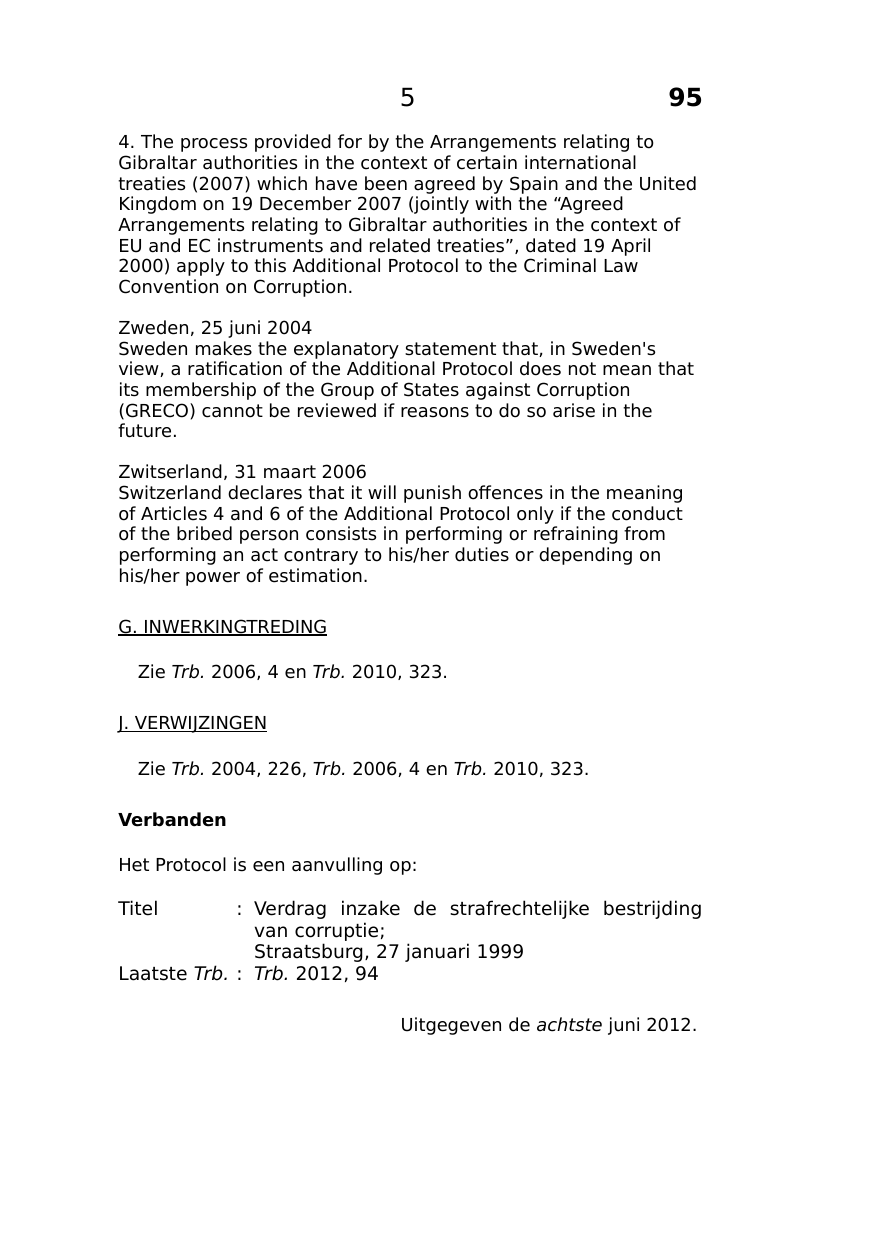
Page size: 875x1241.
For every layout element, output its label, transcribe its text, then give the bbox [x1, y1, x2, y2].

text Sweden makes the explanatory statement that, in Sweden's view, a ratification of the Additional Protocol does not mean that its membership of the Group of States against Corruption (GRECO) cannot be reviewed if reasons to do so arise in the future. [118, 338, 703, 442]
text Het Protocol is een aanvulling op: [118, 855, 703, 876]
text Zie Trb. 2006, 4 en Trb. 2010, 323. [118, 662, 703, 683]
text Zie Trb. 2004, 226, Trb. 2006, 4 en Trb. 2010, 323. [118, 759, 703, 779]
text Switzerland declares that it will punish offences in the meaning of Articles 4 and 6 of the Additional Protocol only if the conduct of the bribed person consists in performing or refraining from performing an act contrary to his/her duties or depending on his/her power of estimation. [118, 483, 703, 586]
subtitle G. INWERKINGTREDING [118, 616, 703, 637]
table_header : [236, 898, 254, 963]
table_header Titel [118, 898, 236, 963]
table_cell : [236, 963, 254, 985]
subtitle J. VERWIJZINGEN [118, 713, 703, 734]
text Zwitserland, 31 maart 2006 [118, 462, 703, 483]
table_cell Trb. 2012, 94 [254, 963, 703, 985]
table_header Verdrag inzake de strafrechtelijke bestrijding van corruptie; Straatsburg, 27 januari 1999 [254, 898, 703, 963]
text Uitgegeven de achtste juni 2012. [118, 1015, 703, 1036]
subtitle Verbanden [118, 809, 703, 830]
text 4. The process provided for by the Arrangements relating to Gibraltar authorities in the context of certain international treaties (2007) which have been agreed by Spain and the United Kingdom on 19 December 2007 (jointly with the “Agreed Arrangements relating to Gibraltar authorities in the context of EU and EC instruments and related treaties”, dated 19 April 2000) apply to this Additional Protocol to the Criminal Law Convention on Corruption. [118, 132, 703, 298]
text Zweden, 25 juni 2004 [118, 318, 703, 338]
table_cell Laatste Trb. [118, 963, 236, 985]
